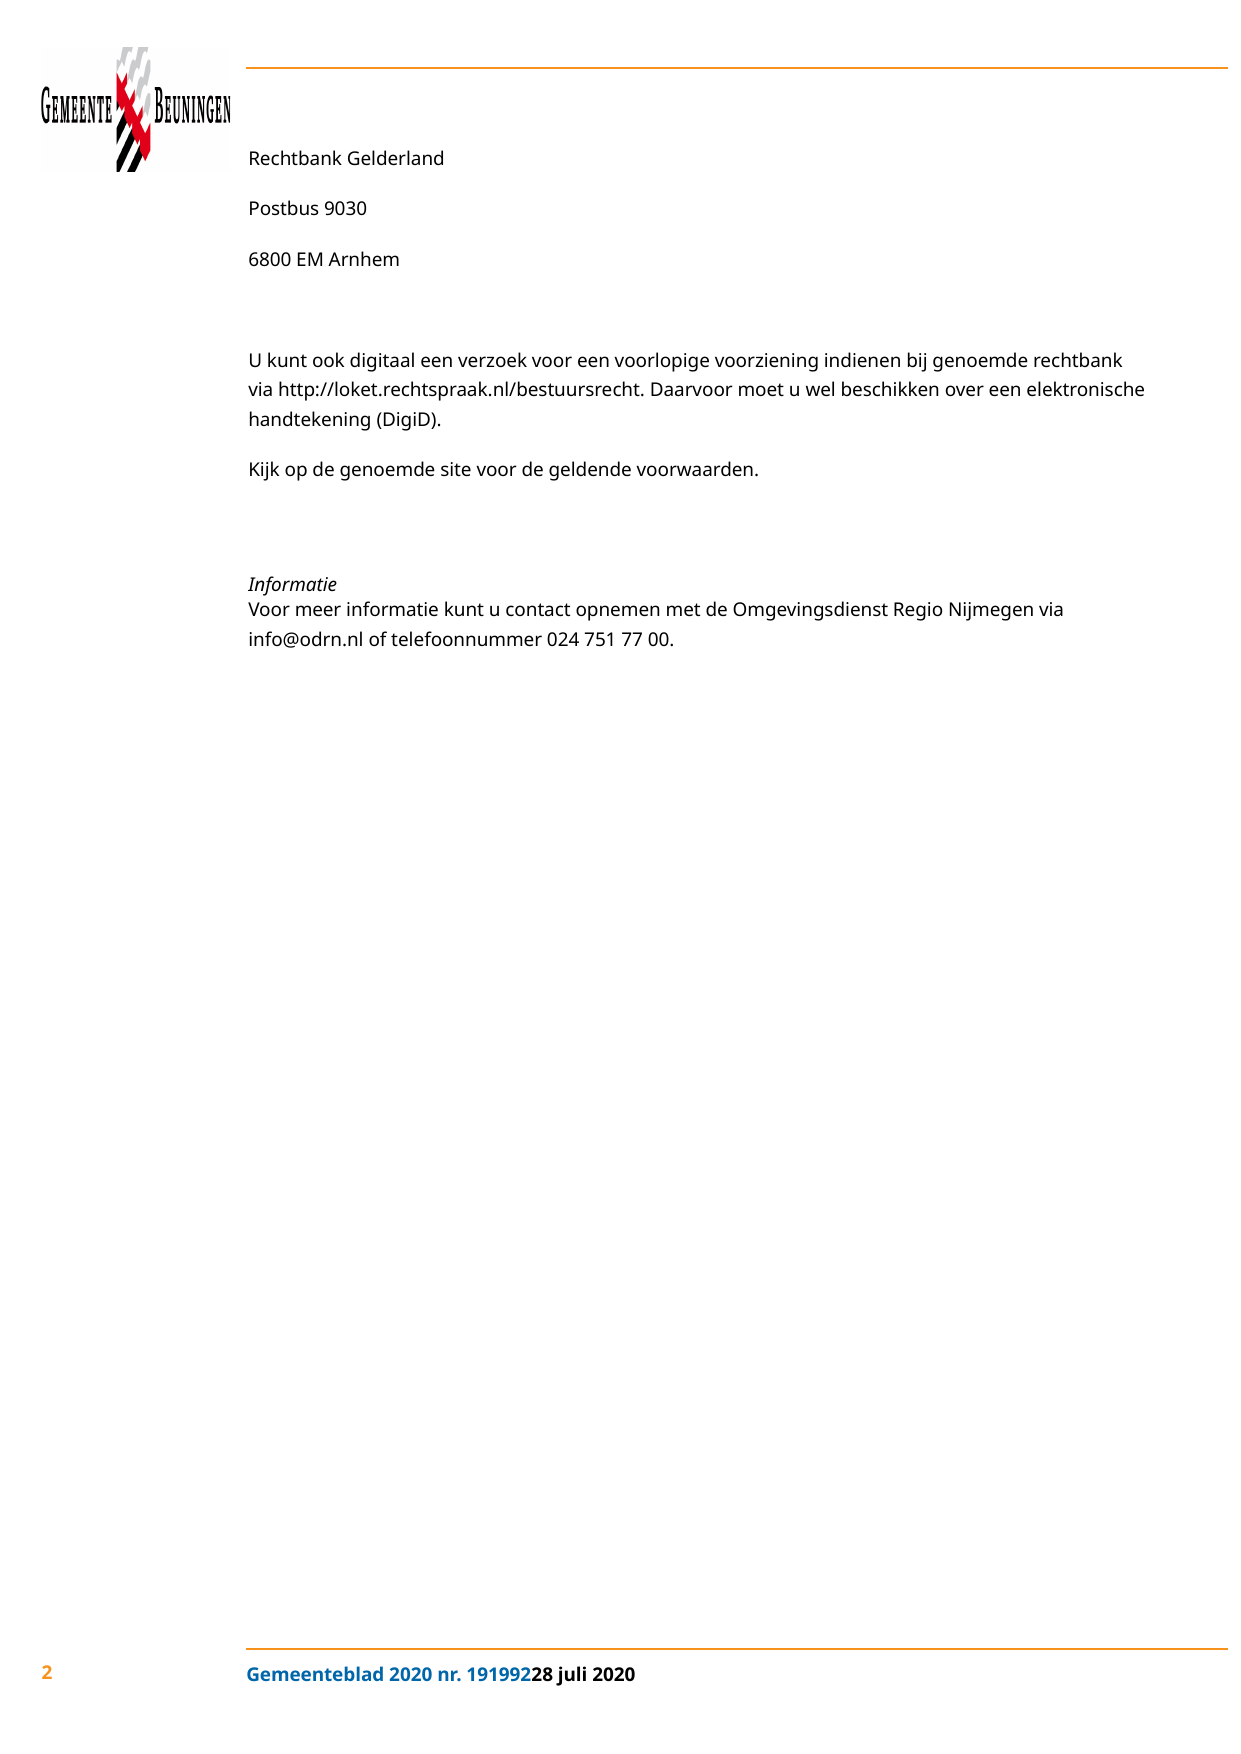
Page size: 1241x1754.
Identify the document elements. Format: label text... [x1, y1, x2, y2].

text Postbus 9030 [248, 196, 1152, 221]
text U kunt ook digitaal een verzoek voor een voorlopige voorziening indienen bij genoemde rechtbank via http://loket.rechtspraak.nl/bestuursrecht. Daarvoor moet u wel beschikken over een elektronische handtekening (DigiD). [248, 347, 1152, 432]
text Voor meer informatie kunt u contact opnemen met de Omgevingsdienst Regio Nijmegen via info@odrn.nl of telefoonnummer 024 751 77 00. [248, 597, 1152, 652]
text 6800 EM Arnhem [248, 246, 1152, 272]
text Kijk op de genoemde site voor de geldende voorwaarden. [248, 456, 1152, 482]
picture [41, 47, 231, 172]
text Rechtbank Gelderland [248, 145, 1152, 171]
text Informatie [248, 571, 1152, 597]
